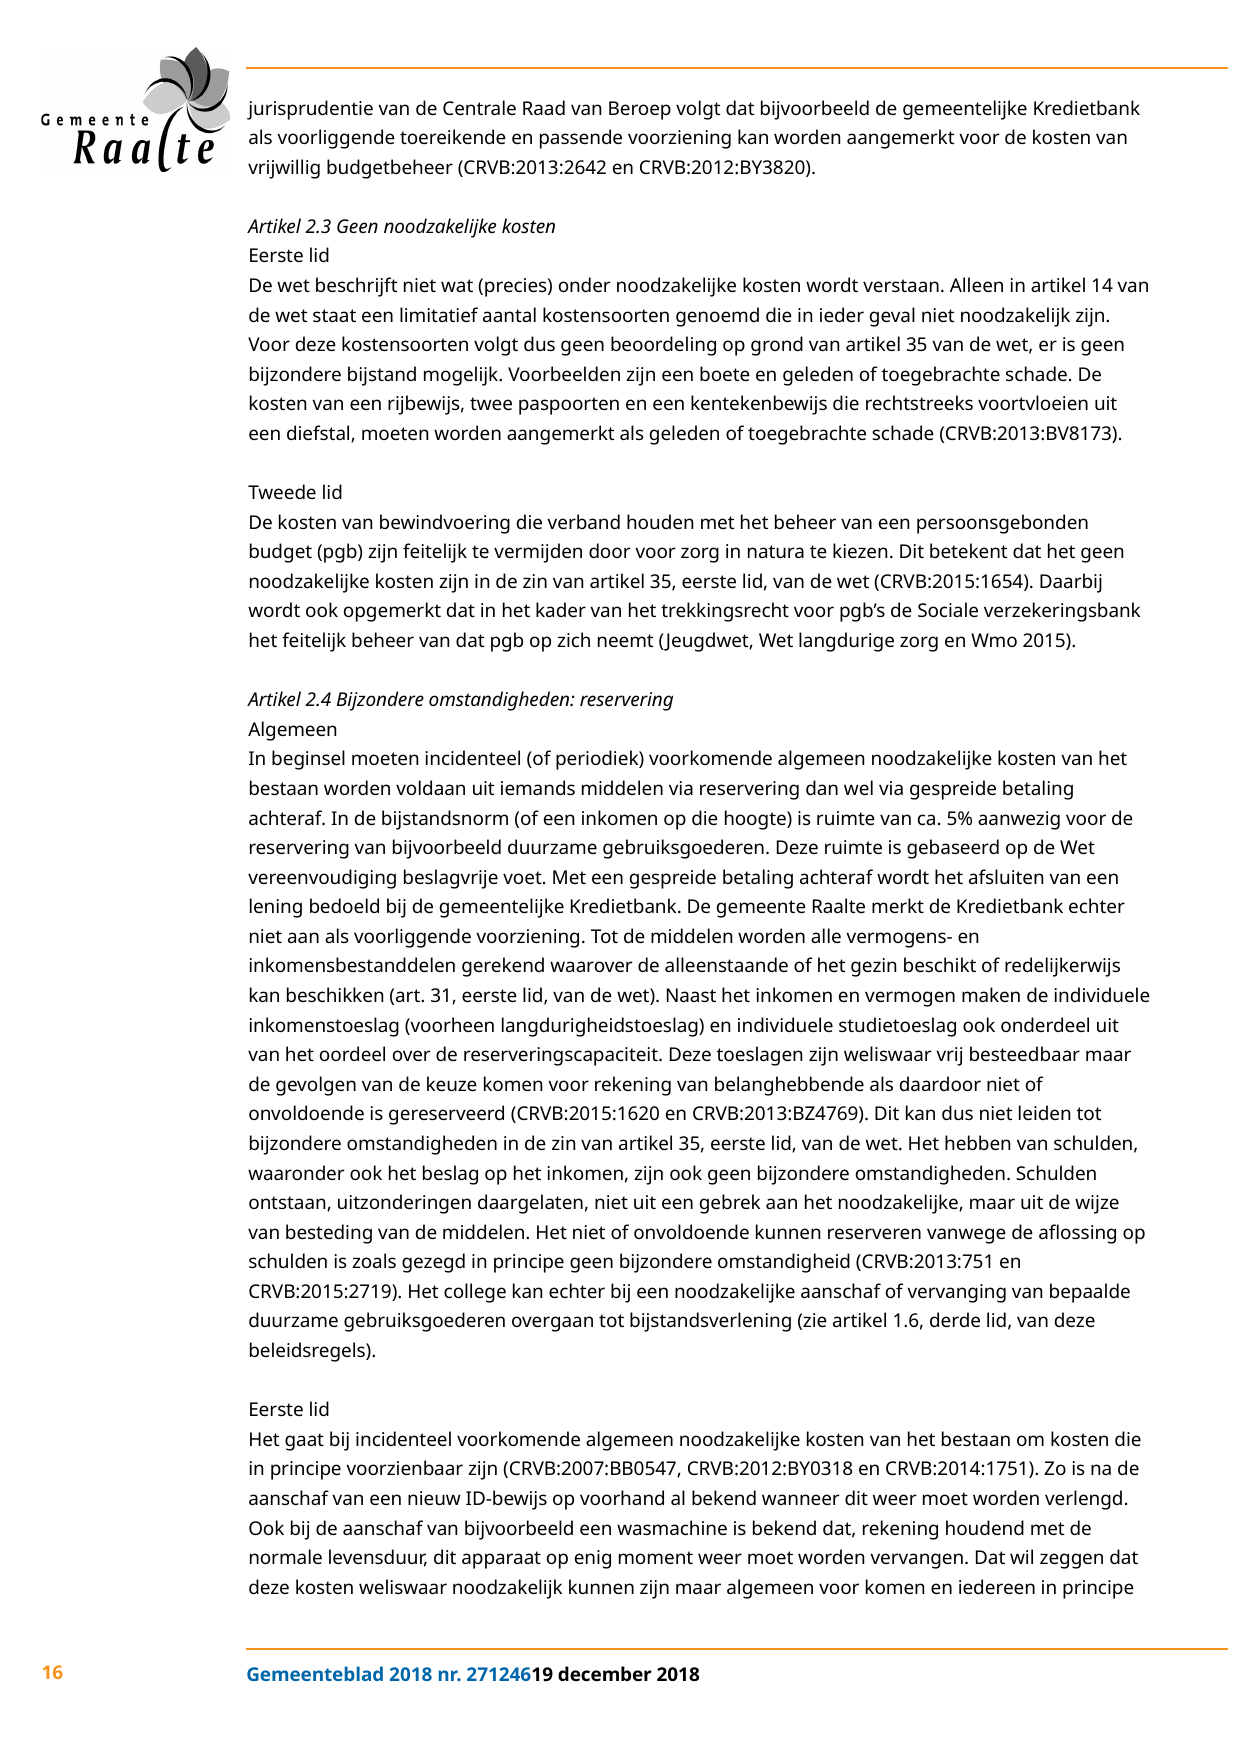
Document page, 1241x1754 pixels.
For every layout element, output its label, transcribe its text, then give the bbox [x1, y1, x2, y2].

text Eerste lid [248, 1396, 1152, 1422]
text Algemeen [248, 716, 1152, 742]
text In beginsel moeten incidenteel (of periodiek) voorkomende algemeen noodzakelijke kosten van het bestaan worden voldaan uit iemands middelen via reservering dan wel via gespreide betaling achteraf. In de bijstandsnorm (of een inkomen op die hoogte) is ruimte van ca. 5% aanwezig voor de reservering van bijvoorbeeld duurzame gebruiksgoederen. Deze ruimte is gebaseerd op de Wet vereenvoudiging beslagvrije voet. Met een gespreide betaling achteraf wordt het afsluiten van een lening bedoeld bij de gemeentelijke Kredietbank. De gemeente Raalte merkt de Kredietbank echter niet aan als voorliggende voorziening. Tot de middelen worden alle vermogens- en inkomensbestanddelen gerekend waarover de alleenstaande of het gezin beschikt of redelijkerwijs kan beschikken (art. 31, eerste lid, van de wet). Naast het inkomen en vermogen maken de individuele inkomenstoeslag (voorheen langdurigheidstoeslag) en individuele studietoeslag ook onderdeel uit van het oordeel over de reserveringscapaciteit. Deze toeslagen zijn weliswaar vrij besteedbaar maar de gevolgen van de keuze komen voor rekening van belanghebbende als daardoor niet of onvoldoende is gereserveerd (CRVB:2015:1620 en CRVB:2013:BZ4769). Dit kan dus niet leiden tot bijzondere omstandigheden in de zin van artikel 35, eerste lid, van de wet. Het hebben van schulden, waaronder ook het beslag op het inkomen, zijn ook geen bijzondere omstandigheden. Schulden ontstaan, uitzonderingen daargelaten, niet uit een gebrek aan het noodzakelijke, maar uit de wijze van besteding van de middelen. Het niet of onvoldoende kunnen reserveren vanwege de aflossing op schulden is zoals gezegd in principe geen bijzondere omstandigheid (CRVB:2013:751 en CRVB:2015:2719). Het college kan echter bij een noodzakelijke aanschaf of vervanging van bepaalde duurzame gebruiksgoederen overgaan tot bijstandsverlening (zie artikel 1.6, derde lid, van deze beleidsregels). [248, 746, 1152, 1363]
text De wet beschrijft niet wat (precies) onder noodzakelijke kosten wordt verstaan. Alleen in artikel 14 van de wet staat een limitatief aantal kostensoorten genoemd die in ieder geval niet noodzakelijk zijn. Voor deze kostensoorten volgt dus geen beoordeling op grond van artikel 35 van de wet, er is geen bijzondere bijstand mogelijk. Voorbeelden zijn een boete en geleden of toegebrachte schade. De kosten van een rijbewijs, twee paspoorten en een kentekenbewijs die rechtstreeks voortvloeien uit een diefstal, moeten worden aangemerkt als geleden of toegebrachte schade (CRVB:2013:BV8173). [248, 272, 1152, 446]
text Eerste lid [248, 243, 1152, 268]
text De kosten van bewindvoering die verband houden met het beheer van een persoonsgebonden budget (pgb) zijn feitelijk te vermijden door voor zorg in natura te kiezen. Dit betekent dat het geen noodzakelijke kosten zijn in de zin van artikel 35, eerste lid, van de wet (CRVB:2015:1654). Daarbij wordt ook opgemerkt dat in het kader van het trekkingsrecht voor pgb’s de Sociale verzekeringsbank het feitelijk beheer van dat pgb op zich neemt (Jeugdwet, Wet langdurige zorg en Wmo 2015). [248, 509, 1152, 653]
text Het gaat bij incidenteel voorkomende algemeen noodzakelijke kosten van het bestaan om kosten die in principe voorzienbaar zijn (CRVB:2007:BB0547, CRVB:2012:BY0318 en CRVB:2014:1751). Zo is na de aanschaf van een nieuw ID-bewijs op voorhand al bekend wanneer dit weer moet worden verlengd. Ook bij de aanschaf van bijvoorbeeld een wasmachine is bekend dat, rekening houdend met de normale levensduur, dit apparaat op enig moment weer moet worden vervangen. Dat wil zeggen dat deze kosten weliswaar noodzakelijk kunnen zijn maar algemeen voor komen en iedereen in principe [248, 1426, 1152, 1600]
text Tweede lid [248, 479, 1152, 505]
text jurisprudentie van de Centrale Raad van Beroep volgt dat bijvoorbeeld de gemeentelijke Kredietbank als voorliggende toereikende en passende voorziening kan worden aangemerkt voor de kosten van vrijwillig budgetbeheer (CRVB:2013:2642 en CRVB:2012:BY3820). [248, 95, 1152, 180]
picture [41, 47, 231, 172]
text Artikel 2.4 Bijzondere omstandigheden: reservering [248, 686, 1152, 712]
text Artikel 2.3 Geen noodzakelijke kosten [248, 213, 1152, 239]
